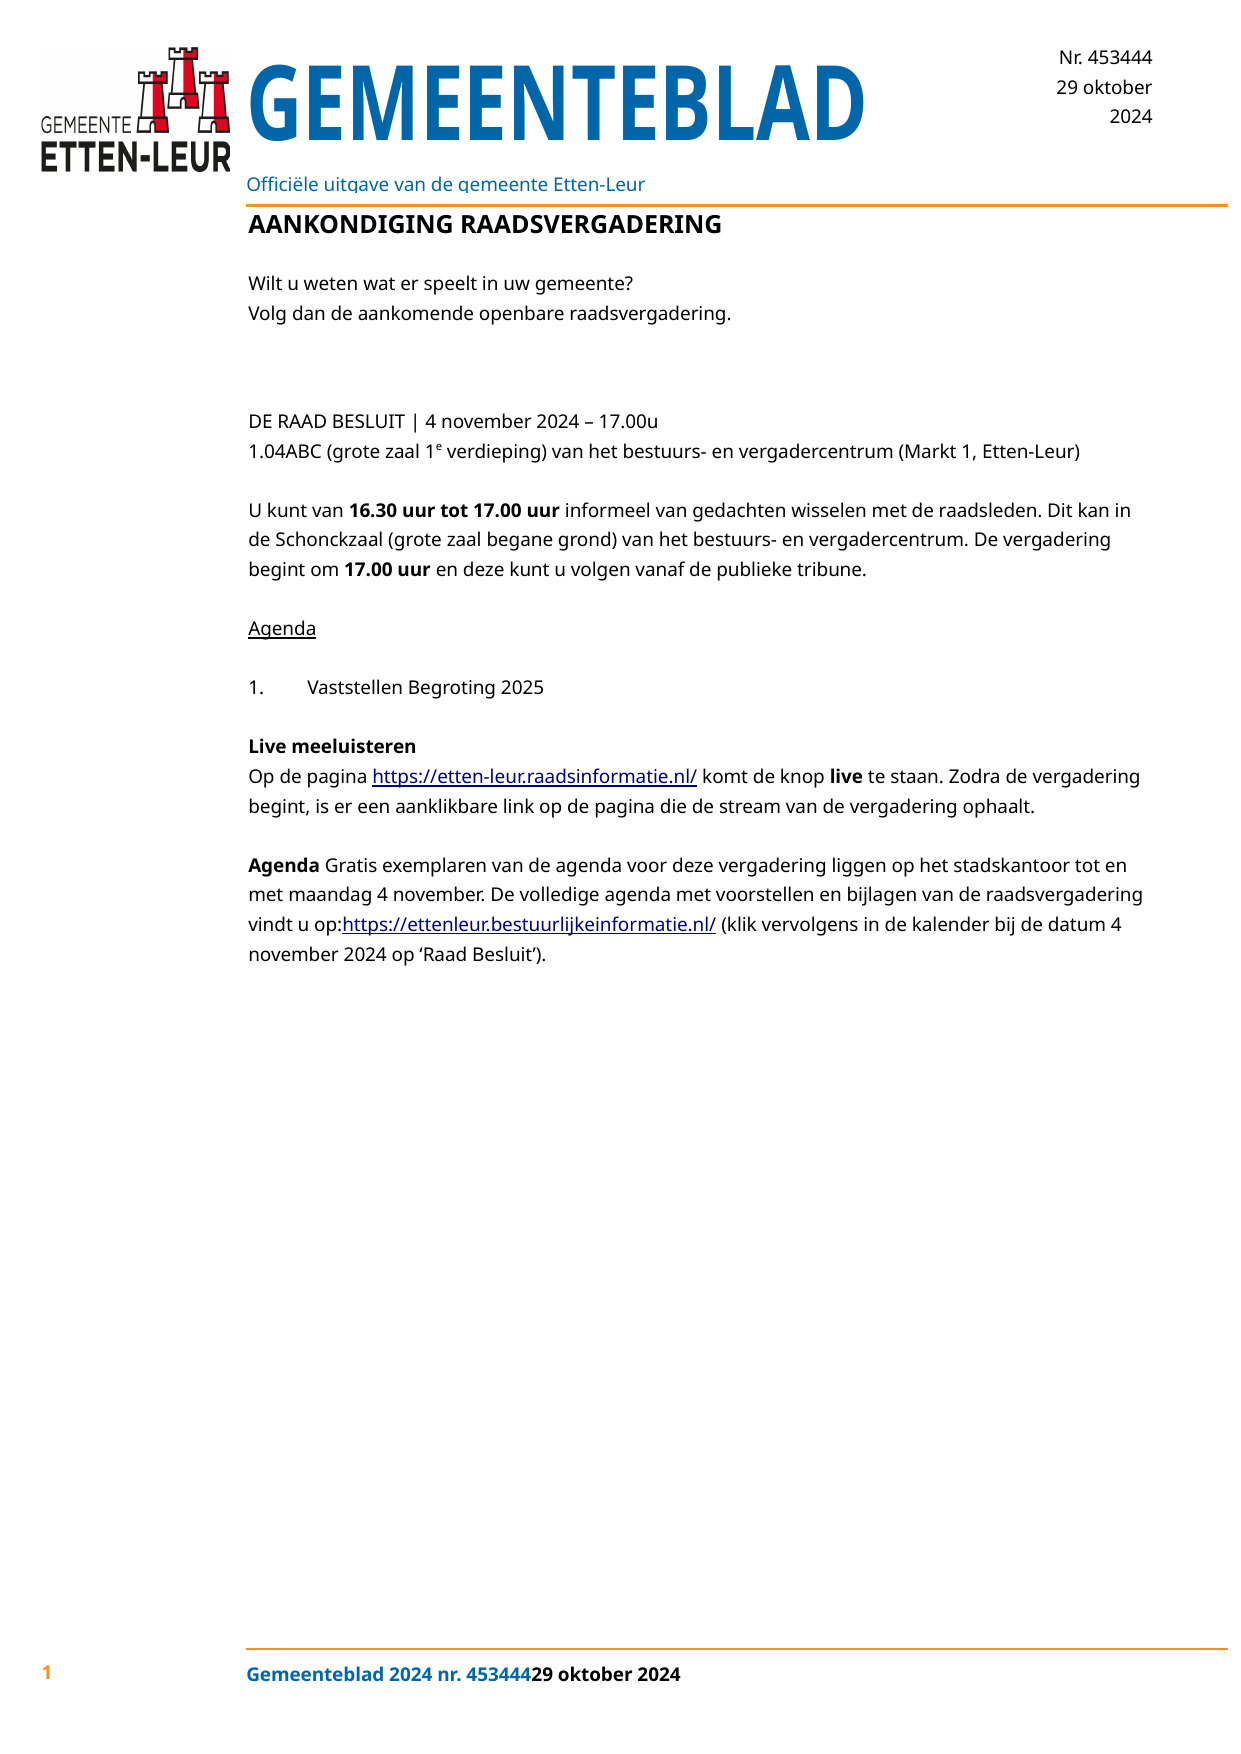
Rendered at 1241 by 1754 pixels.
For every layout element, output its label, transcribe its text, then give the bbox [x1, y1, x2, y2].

picture [41, 47, 231, 172]
text Volg dan de aankomende openbare raadsvergadering. [248, 300, 1152, 326]
text Wilt u weten wat er speelt in uw gemeente? [248, 270, 1152, 296]
text AANKONDIGING RAADSVERGADERING [248, 207, 1152, 241]
text DE RAAD BESLUIT | 4 november 2024 – 17.00u [248, 408, 1152, 434]
text 1.04ABC (grote zaal 1e verdieping) van het bestuurs- en vergadercentrum (Markt 1, Etten-Leur) [248, 438, 1152, 464]
text Live meeluisteren [248, 734, 1152, 759]
text Agenda [248, 615, 1152, 641]
text U kunt van 16.30 uur tot 17.00 uur informeel van gedachten wisselen met de raadsleden. Dit kan in de Schonckzaal (grote zaal begane grond) van het bestuurs- en vergadercentrum. De vergadering begint om 17.00 uur en deze kunt u volgen vanaf de publieke tribune. [248, 497, 1152, 582]
text Op de pagina https://etten-leur.raadsinformatie.nl/ komt de knop live te staan. Zodra de vergadering begint, is er een aanklikbare link op de pagina die de stream van de vergadering ophaalt. [248, 763, 1152, 819]
text Agenda Gratis exemplaren van de agenda voor deze vergadering liggen op het stadskantoor tot en met maandag 4 november. De volledige agenda met voorstellen en bijlagen van de raadsvergadering vindt u op:https://ettenleur.bestuurlijkeinformatie.nl/ (klik vervolgens in de kalender bij de datum 4 november 2024 op ‘Raad Besluit’). [248, 852, 1152, 967]
list Vaststellen Begroting 2025 [248, 674, 1152, 700]
